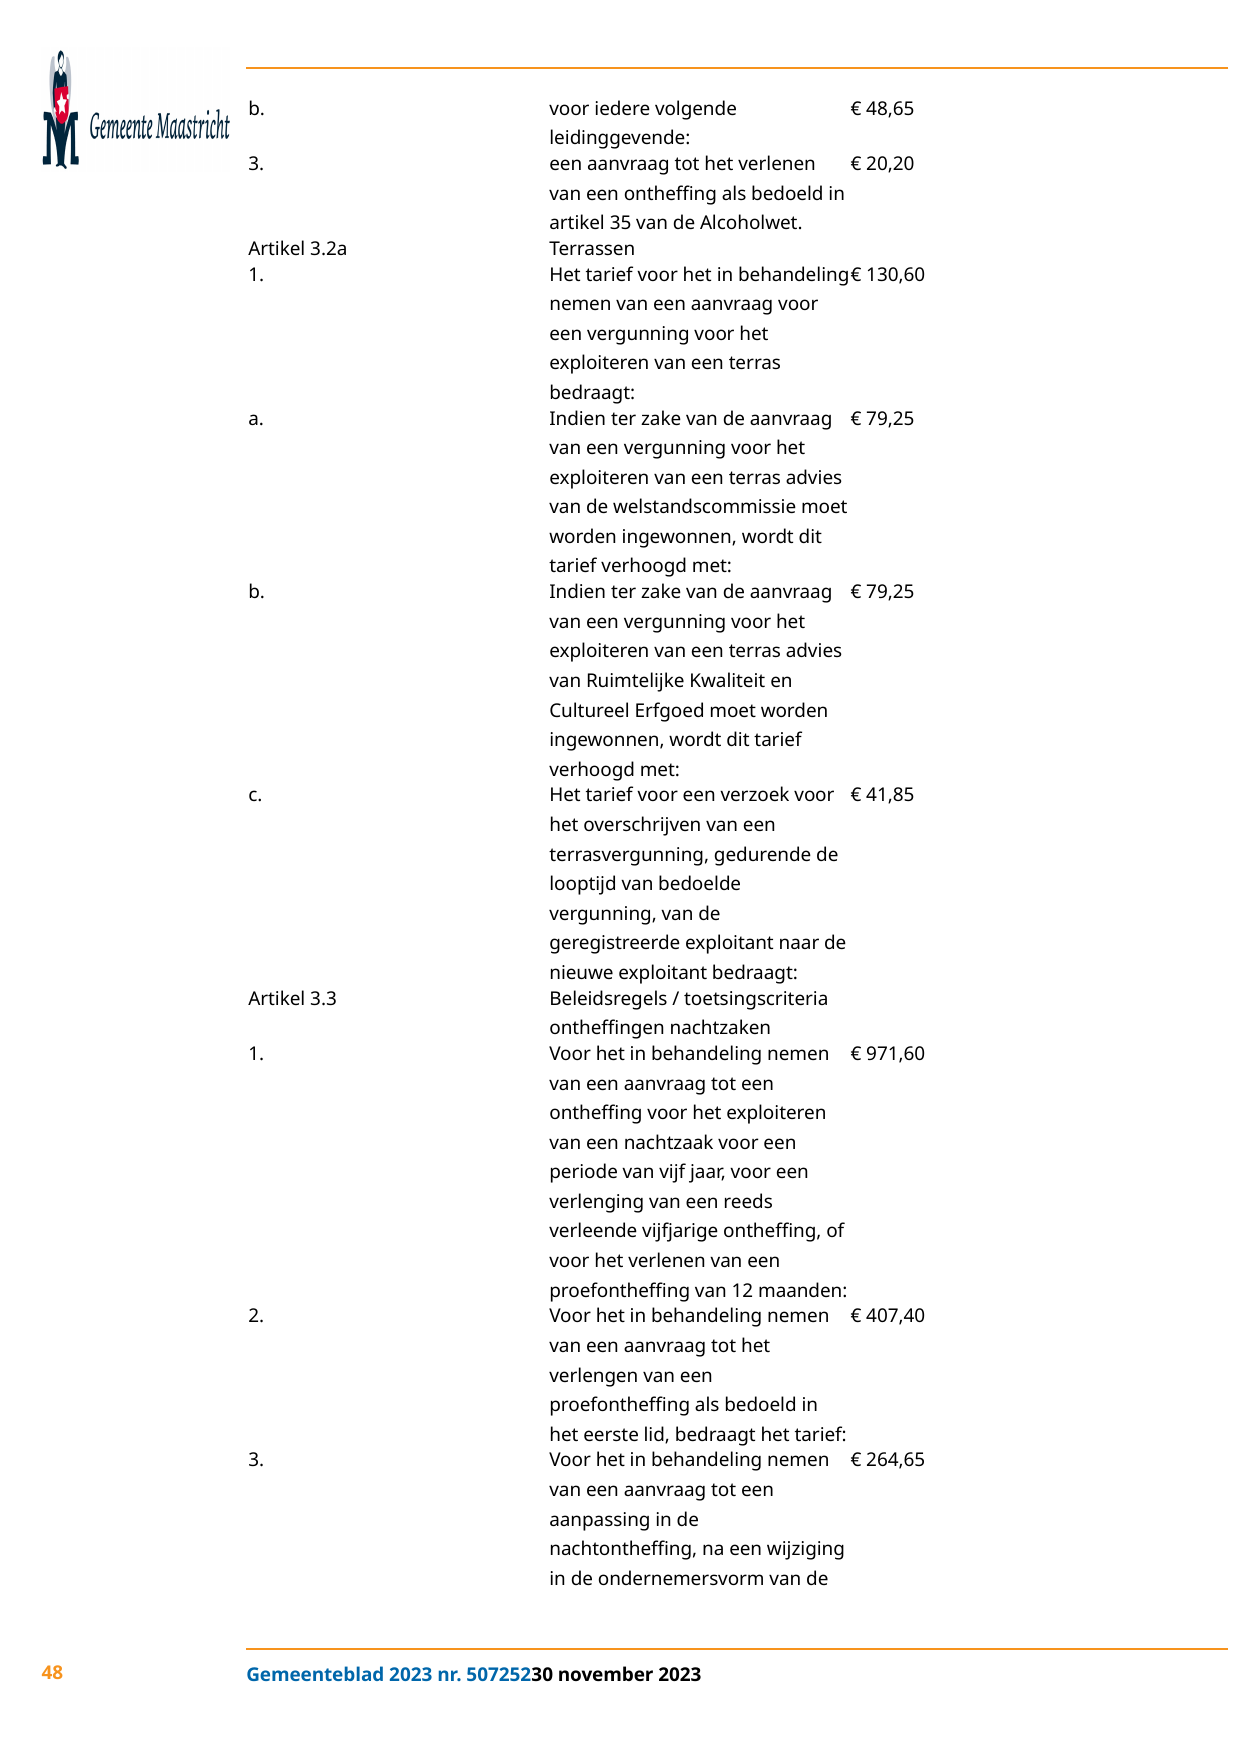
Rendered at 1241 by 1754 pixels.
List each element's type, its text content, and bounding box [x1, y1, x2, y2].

table_cell € 41,85 [850, 782, 1152, 985]
table_cell 1. [248, 261, 549, 405]
table_cell Beleidsregels / toetsingscriteria ontheffingen nachtzaken [549, 985, 850, 1040]
table_cell Voor het in behandeling nemen van een aanvraag tot een aanpassing in de nachtontheffing, na een wijziging in de ondernemersvorm van de [549, 1447, 850, 1591]
table_cell b. [248, 95, 549, 150]
table_cell € 130,60 [850, 261, 1152, 405]
table_cell Artikel 3.2a [248, 235, 549, 261]
table_cell € 79,25 [850, 405, 1152, 578]
table_cell Artikel 3.3 [248, 985, 549, 1040]
table_cell 2. [248, 1303, 549, 1447]
table_cell Indien ter zake van de aanvraag van een vergunning voor het exploiteren van een terras advies van de welstandscommissie moet worden ingewonnen, wordt dit tarief verhoogd met: [549, 405, 850, 578]
table_cell € 264,65 [850, 1447, 1152, 1591]
table_cell b. [248, 579, 549, 782]
picture [41, 47, 231, 172]
table_cell [850, 985, 1152, 1040]
table_cell 3. [248, 1447, 549, 1591]
table_cell € 971,60 [850, 1040, 1152, 1303]
table_cell 3. [248, 150, 549, 235]
table_cell € 20,20 [850, 150, 1152, 235]
table_cell 1. [248, 1040, 549, 1303]
table_cell € 48,65 [850, 95, 1152, 150]
table_cell [850, 235, 1152, 261]
table_cell Terrassen [549, 235, 850, 261]
table_cell c. [248, 782, 549, 985]
table_cell een aanvraag tot het verlenen van een ontheffing als bedoeld in artikel 35 van de Alcoholwet. [549, 150, 850, 235]
table_cell € 407,40 [850, 1303, 1152, 1447]
table_cell Voor het in behandeling nemen van een aanvraag tot een ontheffing voor het exploiteren van een nachtzaak voor een periode van vijf jaar, voor een verlenging van een reeds verleende vijfjarige ontheffing, of voor het verlenen van een proefontheffing van 12 maanden: [549, 1040, 850, 1303]
table_cell Het tarief voor een verzoek voor het overschrijven van een terrasvergunning, gedurende de looptijd van bedoelde vergunning, van de geregistreerde exploitant naar de nieuwe exploitant bedraagt: [549, 782, 850, 985]
table_cell Het tarief voor het in behandeling nemen van een aanvraag voor een vergunning voor het exploiteren van een terras bedraagt: [549, 261, 850, 405]
table_cell Indien ter zake van de aanvraag van een vergunning voor het exploiteren van een terras advies van Ruimtelijke Kwaliteit en Cultureel Erfgoed moet worden ingewonnen, wordt dit tarief verhoogd met: [549, 579, 850, 782]
table_cell a. [248, 405, 549, 578]
table_cell voor iedere volgende leidinggevende: [549, 95, 850, 150]
table_cell Voor het in behandeling nemen van een aanvraag tot het verlengen van een proefontheffing als bedoeld in het eerste lid, bedraagt het tarief: [549, 1303, 850, 1447]
table_cell € 79,25 [850, 579, 1152, 782]
